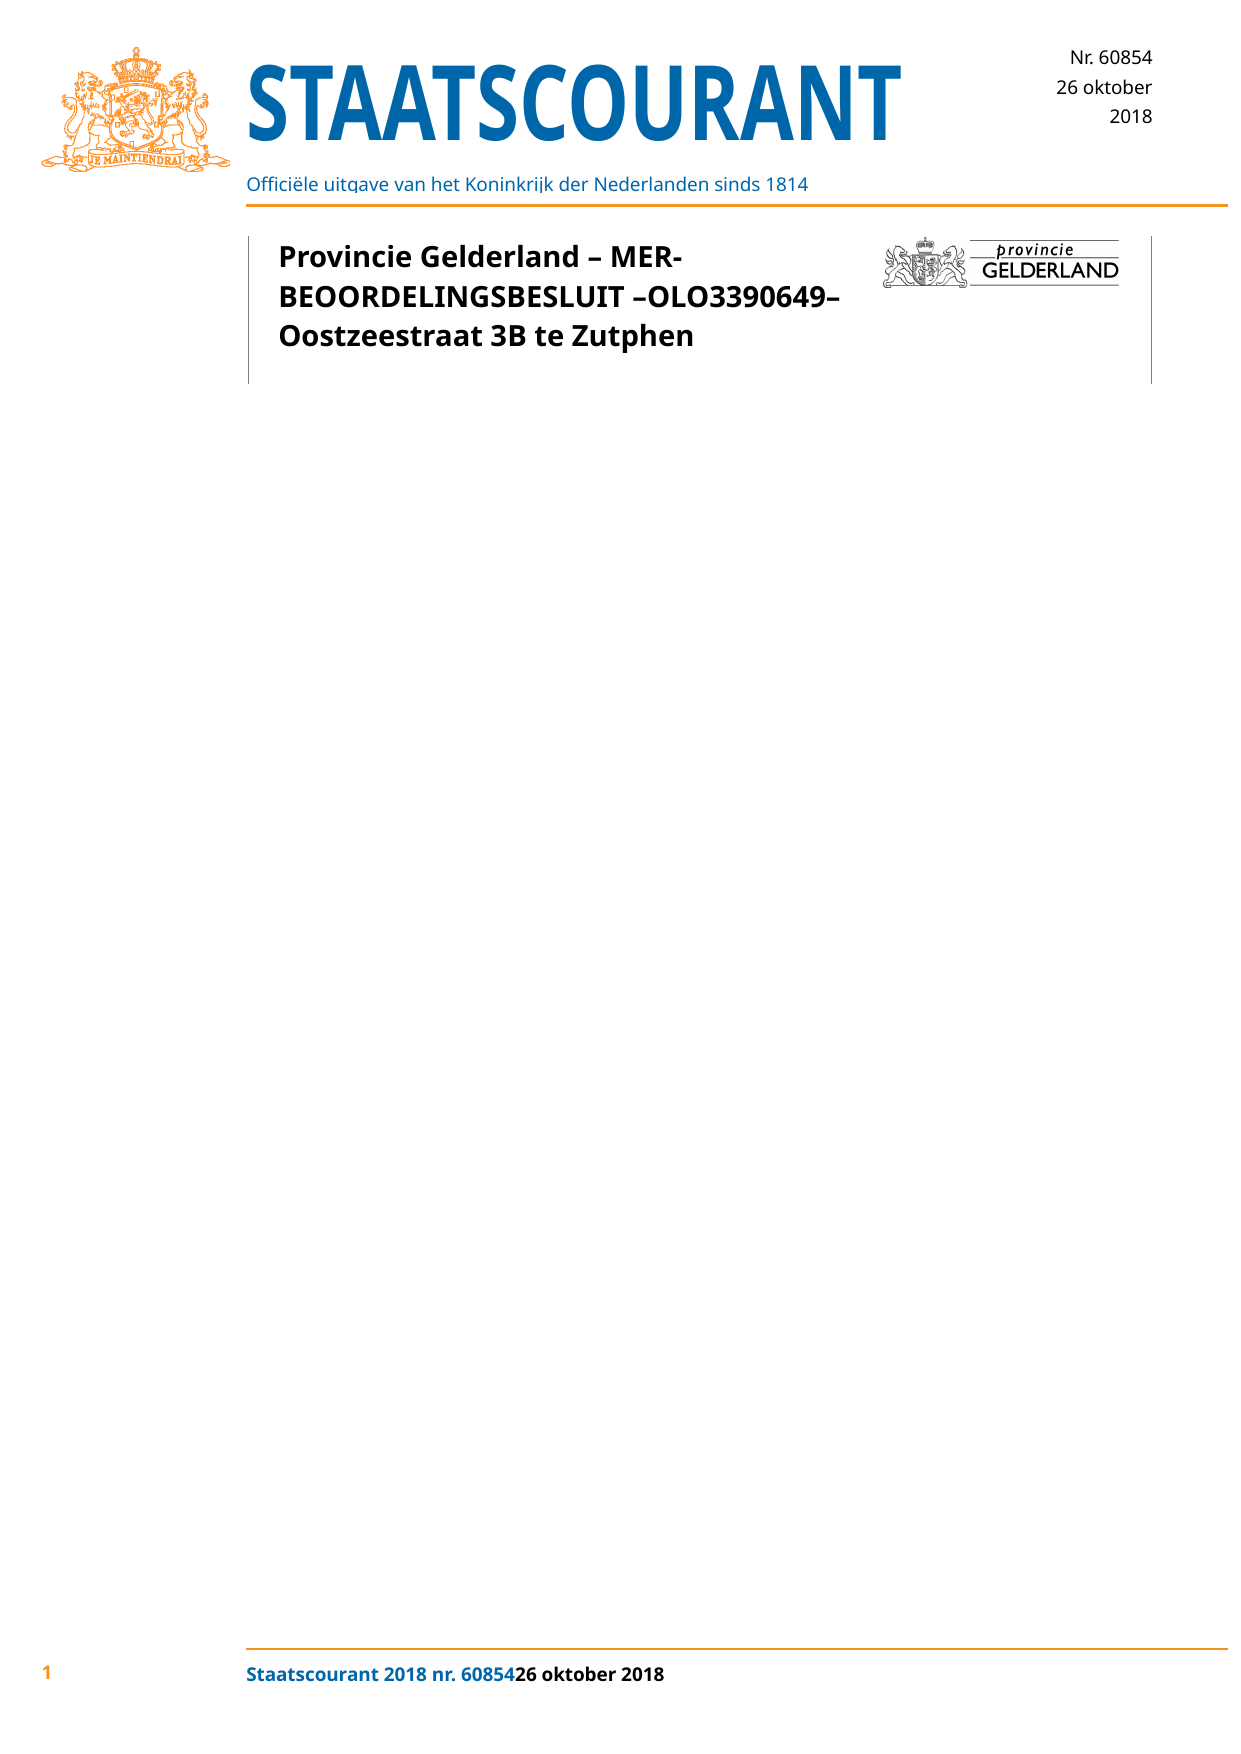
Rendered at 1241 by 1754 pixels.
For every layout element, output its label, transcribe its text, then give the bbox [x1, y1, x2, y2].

table_header [850, 236, 1151, 384]
picture [41, 47, 231, 172]
picture [882, 236, 1119, 290]
table_header Provincie Gelderland – MER-BEOORDELINGSBESLUIT –OLO3390649– Oostzeestraat 3B te Zutphen [249, 236, 850, 384]
